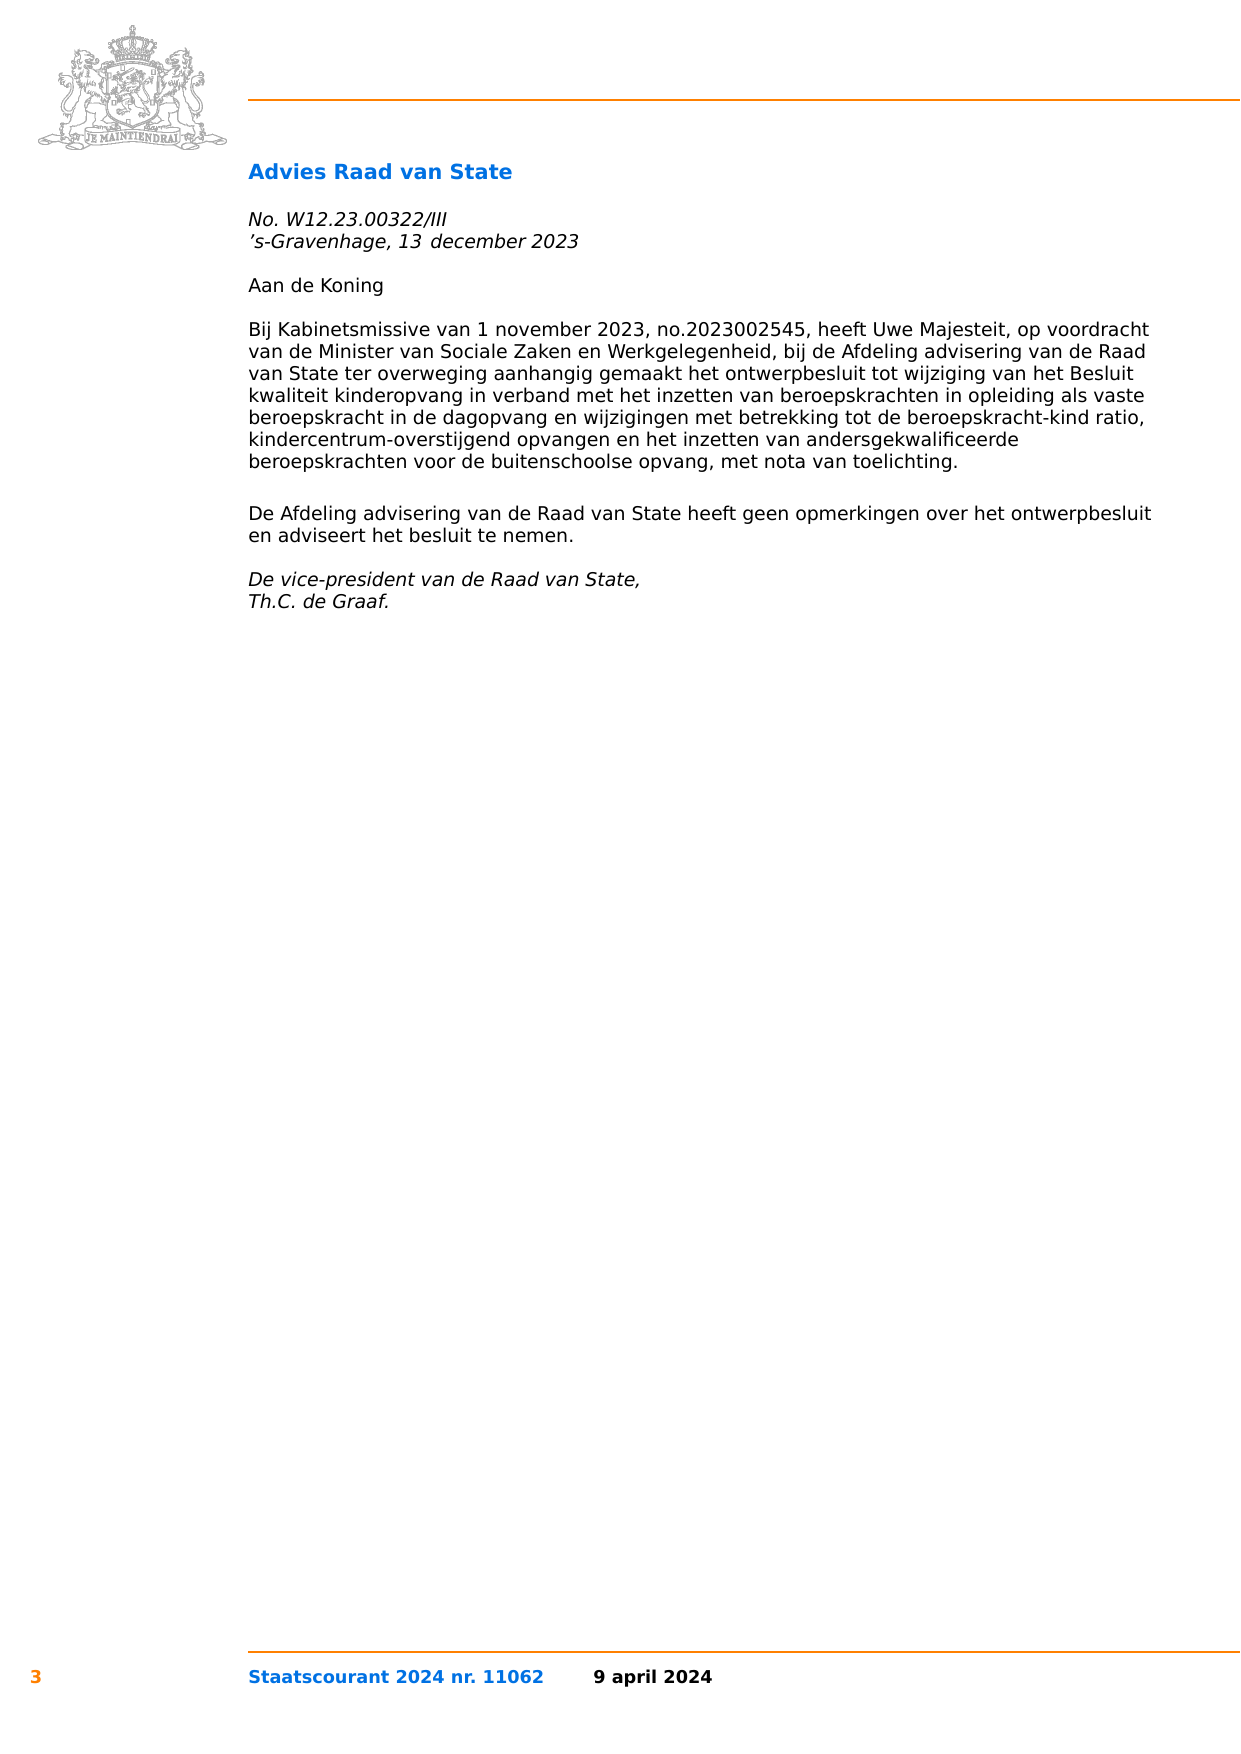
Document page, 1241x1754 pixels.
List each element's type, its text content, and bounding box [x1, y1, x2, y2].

text No. W12.23.00322/III [248, 209, 1163, 231]
text De vice-president van de Raad van State, Th.C. de Graaf. [248, 568, 1163, 612]
subtitle Advies Raad van State [248, 160, 1163, 184]
picture [38, 25, 227, 150]
text De Afdeling advisering van de Raad van State heeft geen opmerkingen over het ontwerpbesluit en adviseert het besluit te nemen. [248, 503, 1163, 547]
text Bij Kabinetsmissive van 1 november 2023, no.2023002545, heeft Uwe Majesteit, op voordracht van de Minister van Sociale Zaken en Werkgelegenheid, bij de Afdeling advisering van de Raad van State ter overweging aanhangig gemaakt het ontwerpbesluit tot wijziging van het Besluit kwaliteit kinderopvang in verband met het inzetten van beroepskrachten in opleiding als vaste beroepskracht in de dagopvang en wijzigingen met betrekking tot de beroepskracht-kind ratio, kindercentrum-overstijgend opvangen en het inzetten van andersgekwalificeerde beroepskrachten voor de buitenschoolse opvang, met nota van toelichting. [248, 319, 1163, 473]
text ’s-Gravenhage, 13 december 2023 [248, 231, 1163, 253]
text Aan de Koning [248, 275, 1163, 297]
